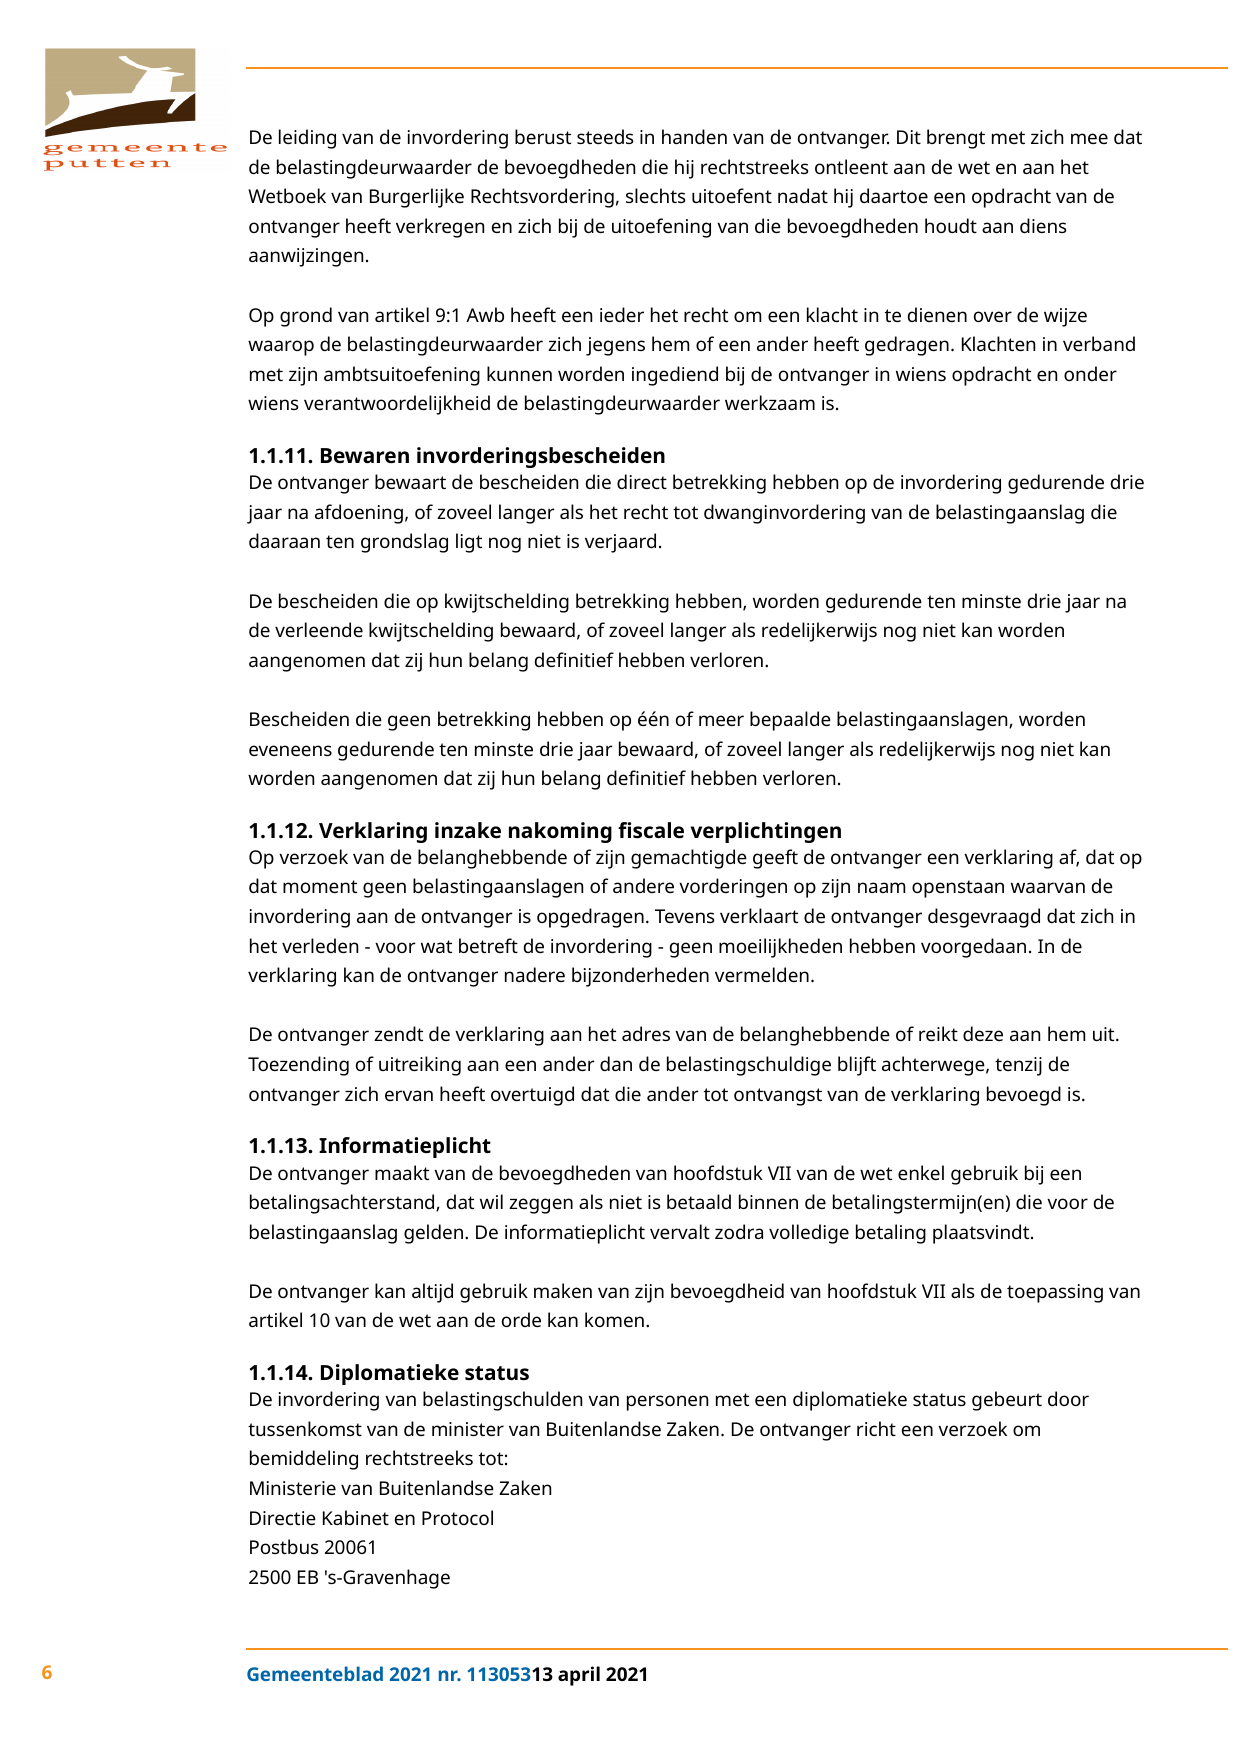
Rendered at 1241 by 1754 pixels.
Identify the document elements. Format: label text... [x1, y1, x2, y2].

picture [41, 47, 231, 172]
text De ontvanger kan altijd gebruik maken van zijn bevoegdheid van hoofdstuk VII als de toepassing van artikel 10 van de wet aan de orde kan komen. [248, 1278, 1152, 1333]
text De leiding van de invordering berust steeds in handen van de ontvanger. Dit brengt met zich mee dat de belastingdeurwaarder de bevoegdheden die hij rechtstreeks ontleent aan de wet en aan het Wetboek van Burgerlijke Rechtsvordering, slechts uitoefent nadat hij daartoe een opdracht van de ontvanger heeft verkregen en zich bij de uitoefening van die bevoegdheden houdt aan diens aanwijzingen. [248, 124, 1152, 268]
text 2500 EB 's-Gravenhage [248, 1564, 1152, 1590]
text 1.1.13. Informatieplicht [248, 1131, 1152, 1160]
text Bescheiden die geen betrekking hebben op één of meer bepaalde belastingaanslagen, worden eveneens gedurende ten minste drie jaar bewaard, of zoveel langer als redelijkerwijs nog niet kan worden aangenomen dat zij hun belang definitief hebben verloren. [248, 706, 1152, 791]
text De ontvanger bewaart de bescheiden die direct betrekking hebben op de invordering gedurende drie jaar na afdoening, of zoveel langer als het recht tot dwanginvordering van de belastingaanslag die daaraan ten grondslag ligt nog niet is verjaard. [248, 469, 1152, 554]
text Postbus 20061 [248, 1534, 1152, 1560]
text De bescheiden die op kwijtschelding betrekking hebben, worden gedurende ten minste drie jaar na de verleende kwijtschelding bewaard, of zoveel langer als redelijkerwijs nog niet kan worden aangenomen dat zij hun belang definitief hebben verloren. [248, 588, 1152, 673]
text De invordering van belastingschulden van personen met een diplomatieke status gebeurt door tussenkomst van de minister van Buitenlandse Zaken. De ontvanger richt een verzoek om bemiddeling rechtstreeks tot: [248, 1386, 1152, 1471]
text 1.1.11. Bewaren invorderingsbescheiden [248, 441, 1152, 469]
text De ontvanger zendt de verklaring aan het adres van de belanghebbende of reikt deze aan hem uit. Toezending of uitreiking aan een ander dan de belastingschuldige blijft achterwege, tenzij de ontvanger zich ervan heeft overtuigd dat die ander tot ontvangst van de verklaring bevoegd is. [248, 1022, 1152, 1107]
text Directie Kabinet en Protocol [248, 1505, 1152, 1531]
text Op grond van artikel 9:1 Awb heeft een ieder het recht om een klacht in te dienen over de wijze waarop de belastingdeurwaarder zich jegens hem of een ander heeft gedragen. Klachten in verband met zijn ambtsuitoefening kunnen worden ingediend bij de ontvanger in wiens opdracht en onder wiens verantwoordelijkheid de belastingdeurwaarder werkzaam is. [248, 302, 1152, 416]
text De ontvanger maakt van de bevoegdheden van hoofdstuk VII van de wet enkel gebruik bij een betalingsachterstand, dat wil zeggen als niet is betaald binnen de betalingstermijn(en) die voor de belastingaanslag gelden. De informatieplicht vervalt zodra volledige betaling plaatsvindt. [248, 1160, 1152, 1244]
text Ministerie van Buitenlandse Zaken [248, 1475, 1152, 1501]
text Op verzoek van de belanghebbende of zijn gemachtigde geeft de ontvanger een verklaring af, dat op dat moment geen belastingaanslagen of andere vorderingen op zijn naam openstaan waarvan de invordering aan de ontvanger is opgedragen. Tevens verklaart de ontvanger desgevraagd dat zich in het verleden - voor wat betreft de invordering - geen moeilijkheden hebben voorgedaan. In de verklaring kan de ontvanger nadere bijzonderheden vermelden. [248, 844, 1152, 988]
text 1.1.14. Diplomatieke status [248, 1358, 1152, 1386]
text 1.1.12. Verklaring inzake nakoming fiscale verplichtingen [248, 816, 1152, 844]
